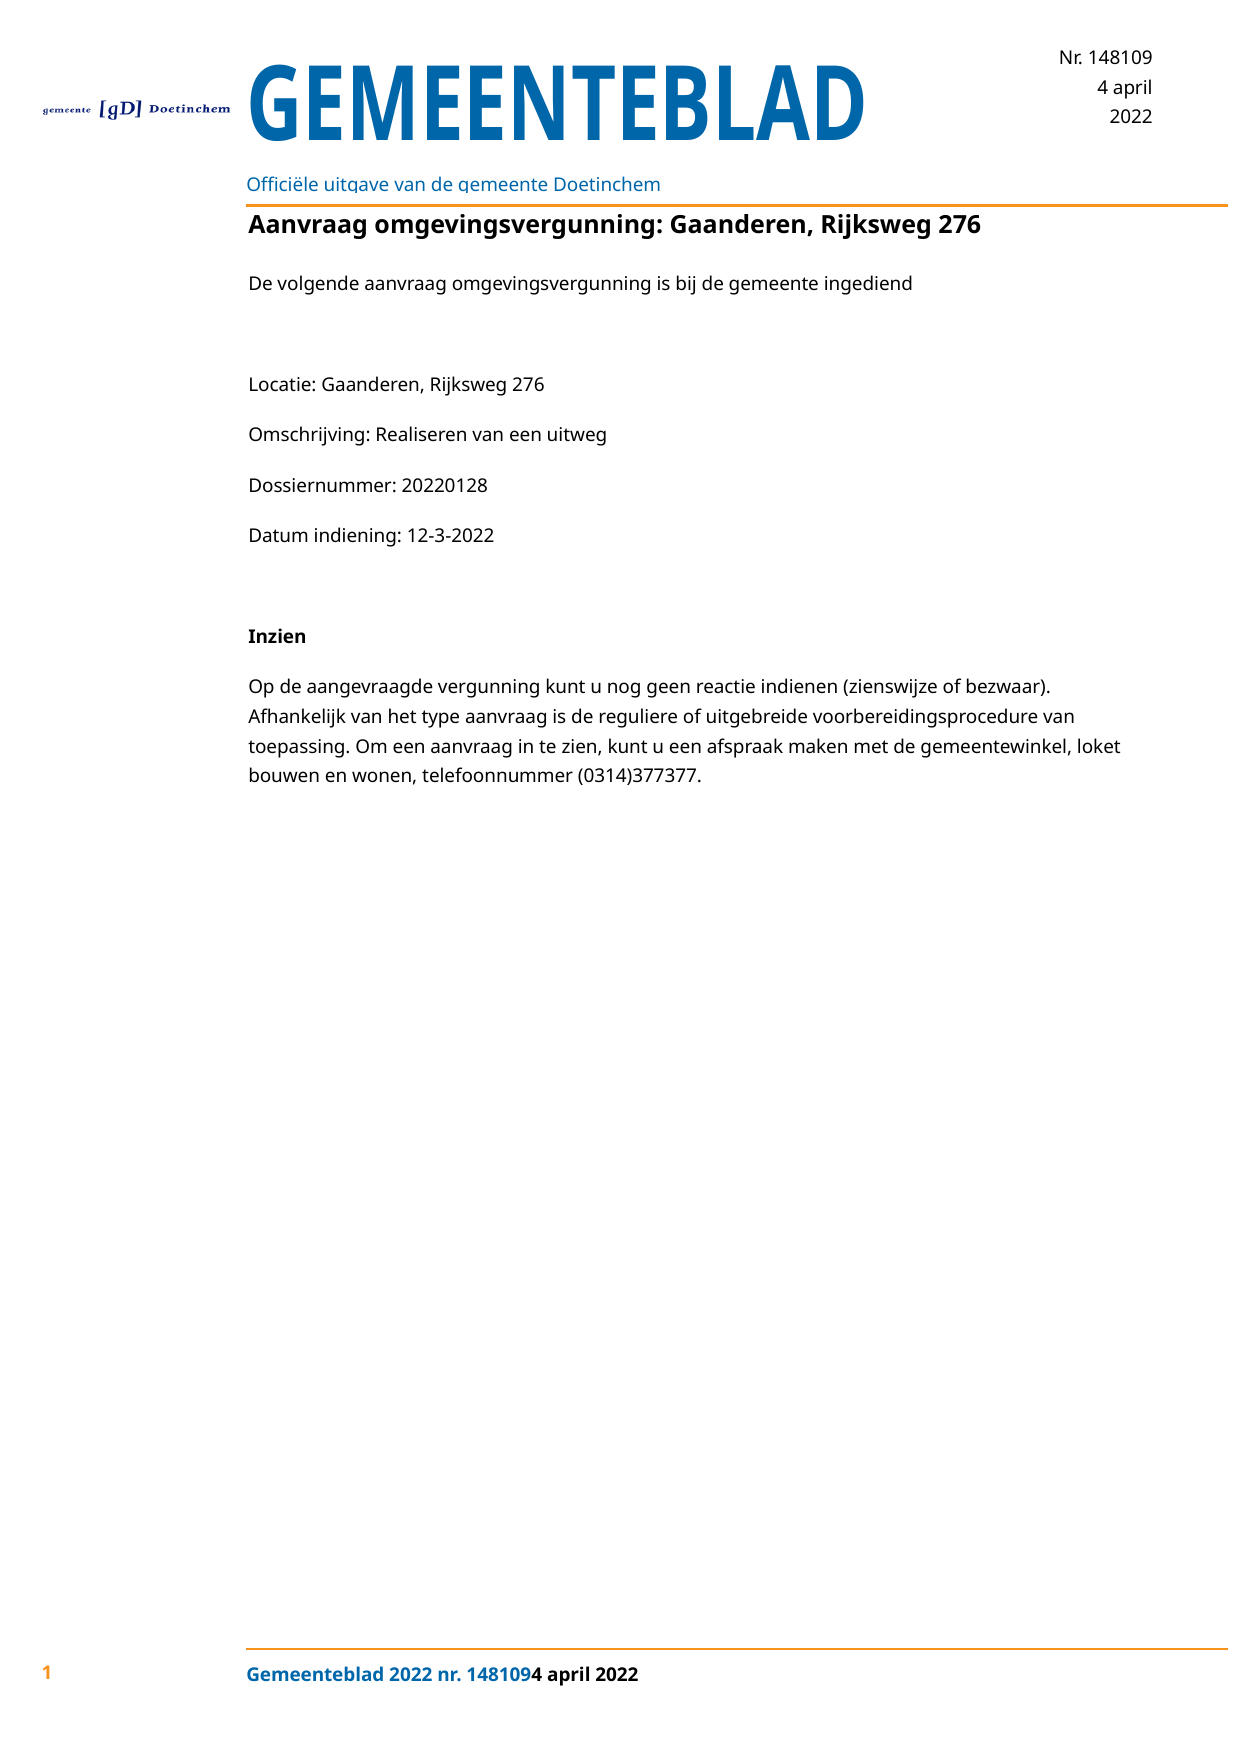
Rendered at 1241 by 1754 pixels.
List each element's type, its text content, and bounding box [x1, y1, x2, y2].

text Datum indiening: 12-3-2022 [248, 522, 1152, 548]
text Dossiernummer: 20220128 [248, 472, 1152, 498]
text Aanvraag omgevingsvergunning: Gaanderen, Rijksweg 276 [248, 207, 1152, 241]
picture [41, 47, 231, 172]
text De volgende aanvraag omgevingsvergunning is bij de gemeente ingediend [248, 270, 1152, 296]
text Omschrijving: Realiseren van een uitweg [248, 422, 1152, 447]
text Inzien [248, 623, 1152, 649]
text Locatie: Gaanderen, Rijksweg 276 [248, 371, 1152, 397]
text Op de aangevraagde vergunning kunt u nog geen reactie indienen (zienswijze of bezwaar). Afhankelijk van het type aanvraag is de reguliere of uitgebreide voorbereidingsprocedure van toepassing. Om een aanvraag in te zien, kunt u een afspraak maken met de gemeentewinkel, loket bouwen en wonen, telefoonnummer (0314)377377. [248, 674, 1152, 788]
